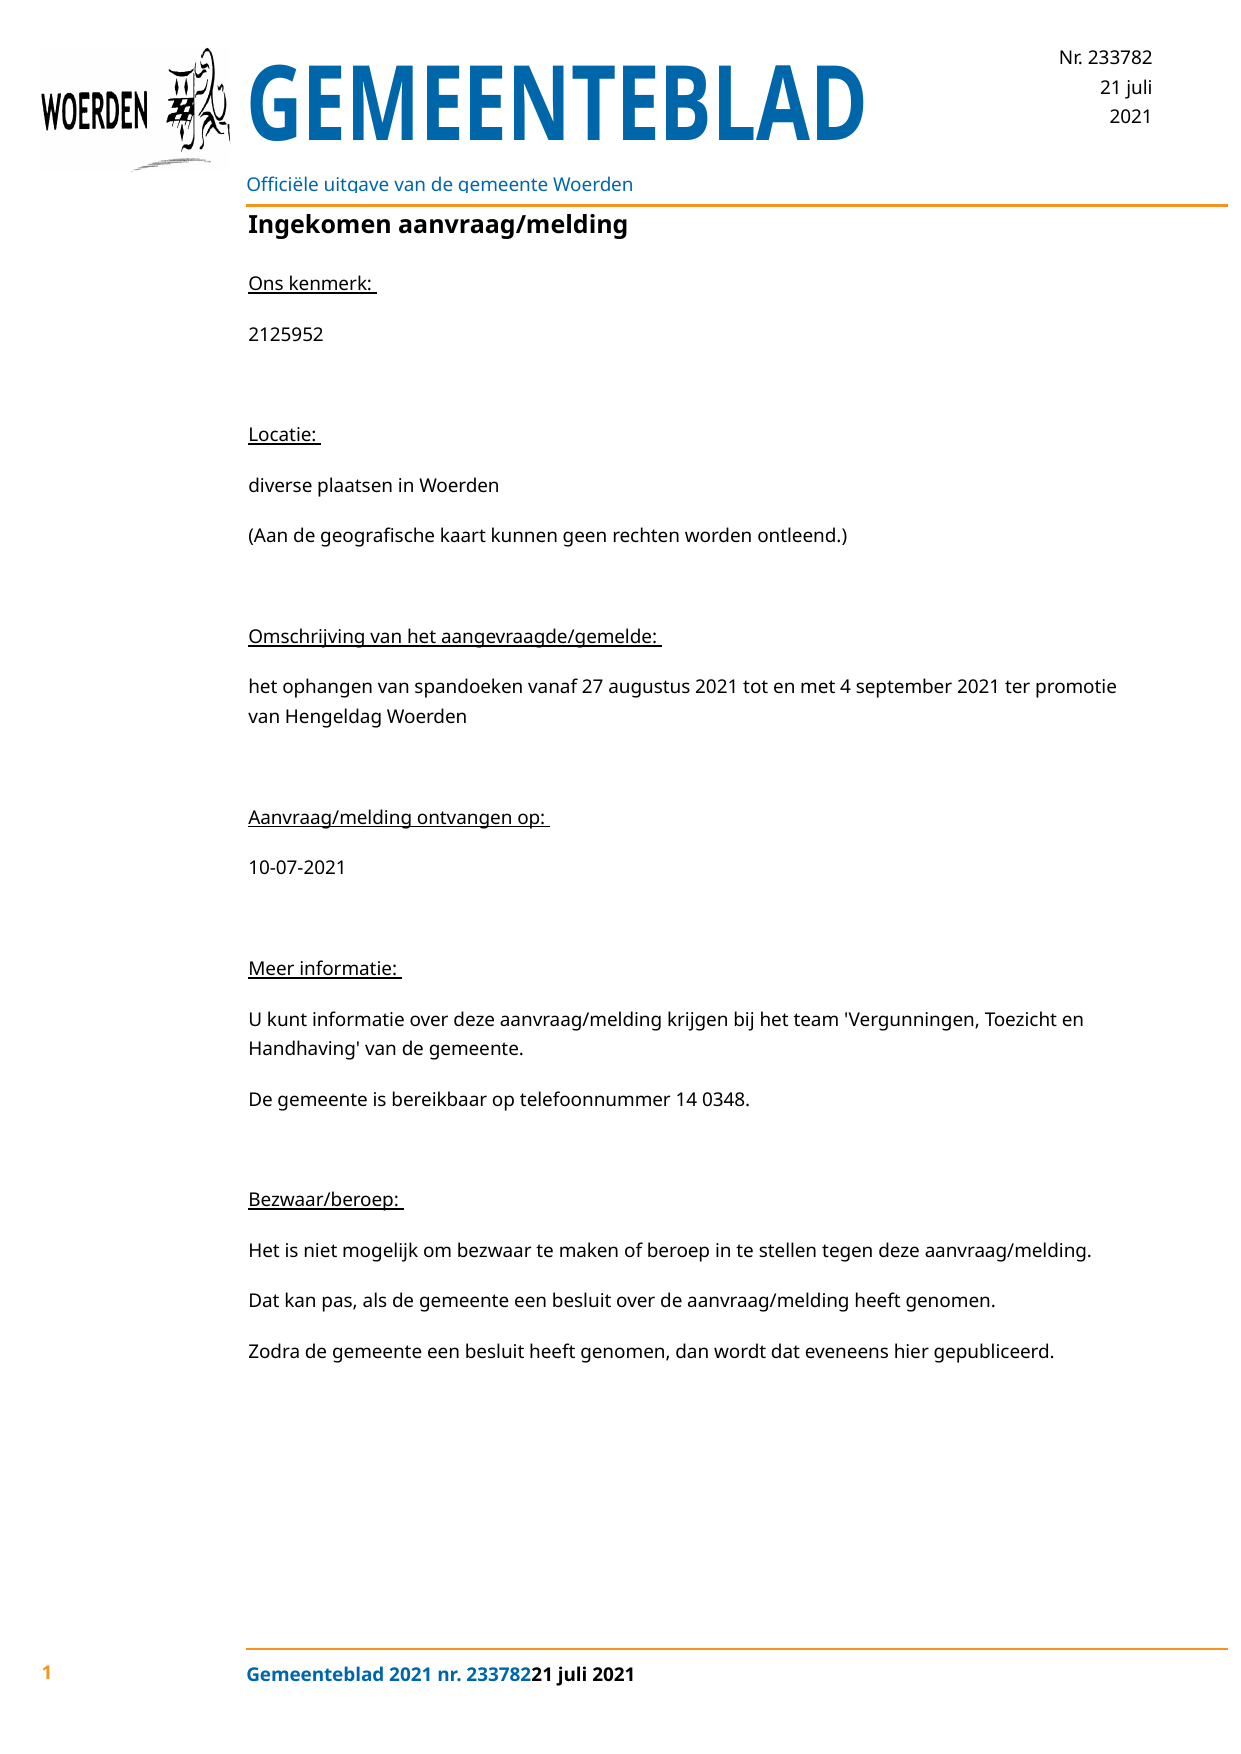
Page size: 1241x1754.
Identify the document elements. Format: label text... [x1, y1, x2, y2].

text 10-07-2021 [248, 854, 1152, 880]
text Bezwaar/beroep: [248, 1187, 1152, 1212]
text U kunt informatie over deze aanvraag/melding krijgen bij het team 'Vergunningen, Toezicht en Handhaving' van de gemeente. [248, 1006, 1152, 1061]
text het ophangen van spandoeken vanaf 27 augustus 2021 tot en met 4 september 2021 ter promotie van Hengeldag Woerden [248, 674, 1152, 729]
text Het is niet mogelijk om bezwaar te maken of beroep in te stellen tegen deze aanvraag/melding. [248, 1237, 1152, 1263]
text Aanvraag/melding ontvangen op: [248, 804, 1152, 830]
text (Aan de geografische kaart kunnen geen rechten worden ontleend.) [248, 522, 1152, 548]
text Dat kan pas, als de gemeente een besluit over de aanvraag/melding heeft genomen. [248, 1287, 1152, 1313]
text Omschrijving van het aangevraagde/gemelde: [248, 623, 1152, 649]
text Ingekomen aanvraag/melding [248, 207, 1152, 241]
picture [41, 47, 231, 172]
text Meer informatie: [248, 955, 1152, 981]
text Zodra de gemeente een besluit heeft genomen, dan wordt dat eveneens hier gepubliceerd. [248, 1338, 1152, 1363]
text diverse plaatsen in Woerden [248, 472, 1152, 498]
text Locatie: [248, 422, 1152, 447]
text 2125952 [248, 321, 1152, 346]
text Ons kenmerk: [248, 270, 1152, 296]
text De gemeente is bereikbaar op telefoonnummer 14 0348. [248, 1086, 1152, 1111]
